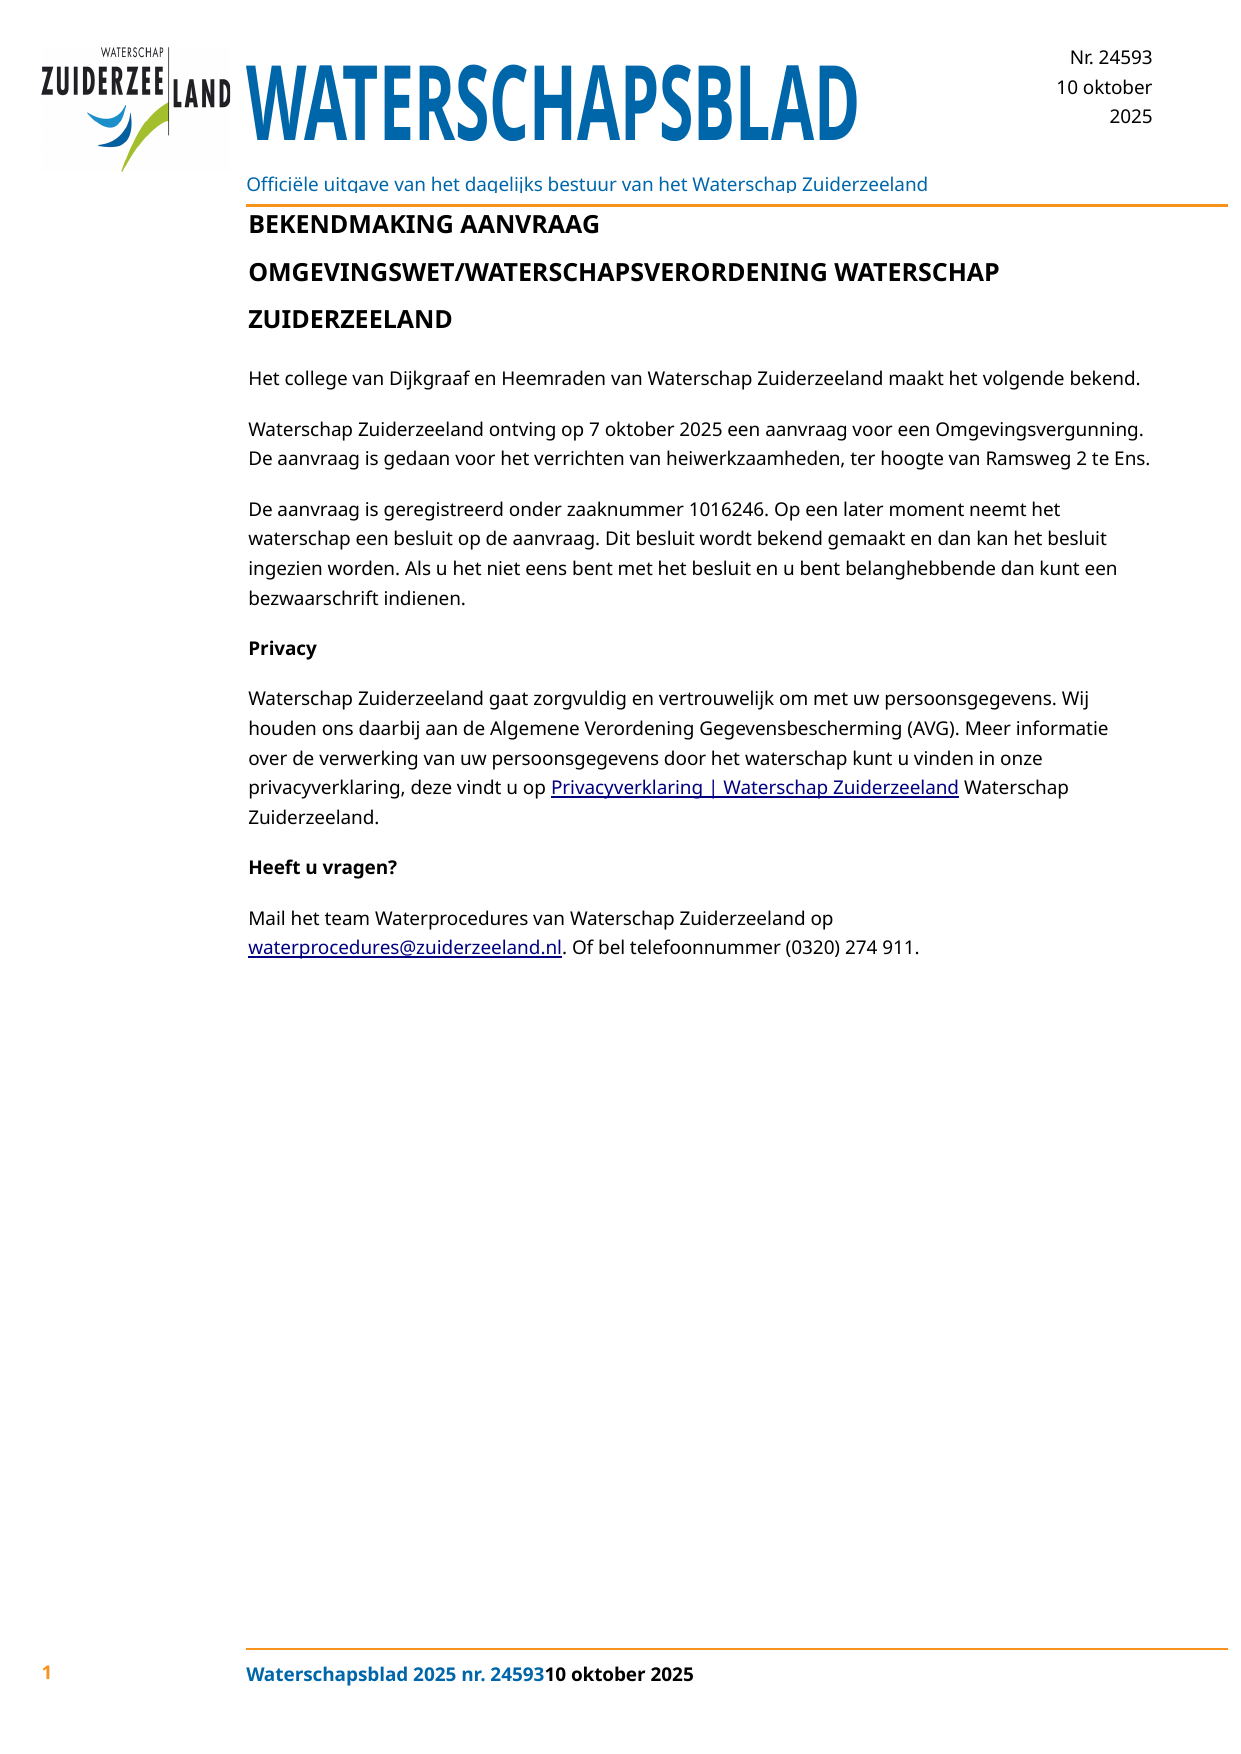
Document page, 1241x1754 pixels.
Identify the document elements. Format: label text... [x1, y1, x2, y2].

text Waterschap Zuiderzeeland ontving op 7 oktober 2025 een aanvraag voor een Omgevingsvergunning. De aanvraag is gedaan voor het verrichten van heiwerkzaamheden, ter hoogte van Ramsweg 2 te Ens. [248, 416, 1152, 471]
text Heeft u vragen? [248, 854, 1152, 880]
text Privacy [248, 635, 1152, 661]
text De aanvraag is geregistreerd onder zaaknummer 1016246. Op een later moment neemt het waterschap een besluit op de aanvraag. Dit besluit wordt bekend gemaakt en dan kan het besluit ingezien worden. Als u het niet eens bent met het besluit en u bent belanghebbende dan kunt een bezwaarschrift indienen. [248, 496, 1152, 610]
text Mail het team Waterprocedures van Waterschap Zuiderzeeland op waterprocedures@zuiderzeeland.nl. Of bel telefoonnummer (0320) 274 911. [248, 905, 1152, 960]
picture [41, 47, 231, 172]
text Het college van Dijkgraaf en Heemraden van Waterschap Zuiderzeeland maakt het volgende bekend. [248, 366, 1152, 391]
text Waterschap Zuiderzeeland gaat zorgvuldig en vertrouwelijk om met uw persoonsgegevens. Wij houden ons daarbij aan de Algemene Verordening Gegevensbescherming (AVG). Meer informatie over de verwerking van uw persoonsgegevens door het waterschap kunt u vinden in onze privacyverklaring, deze vindt u op Privacyverklaring | Waterschap Zuiderzeeland Waterschap Zuiderzeeland. [248, 686, 1152, 829]
text BEKENDMAKING AANVRAAG OMGEVINGSWET/WATERSCHAPSVERORDENING WATERSCHAP ZUIDERZEELAND [248, 207, 1152, 336]
